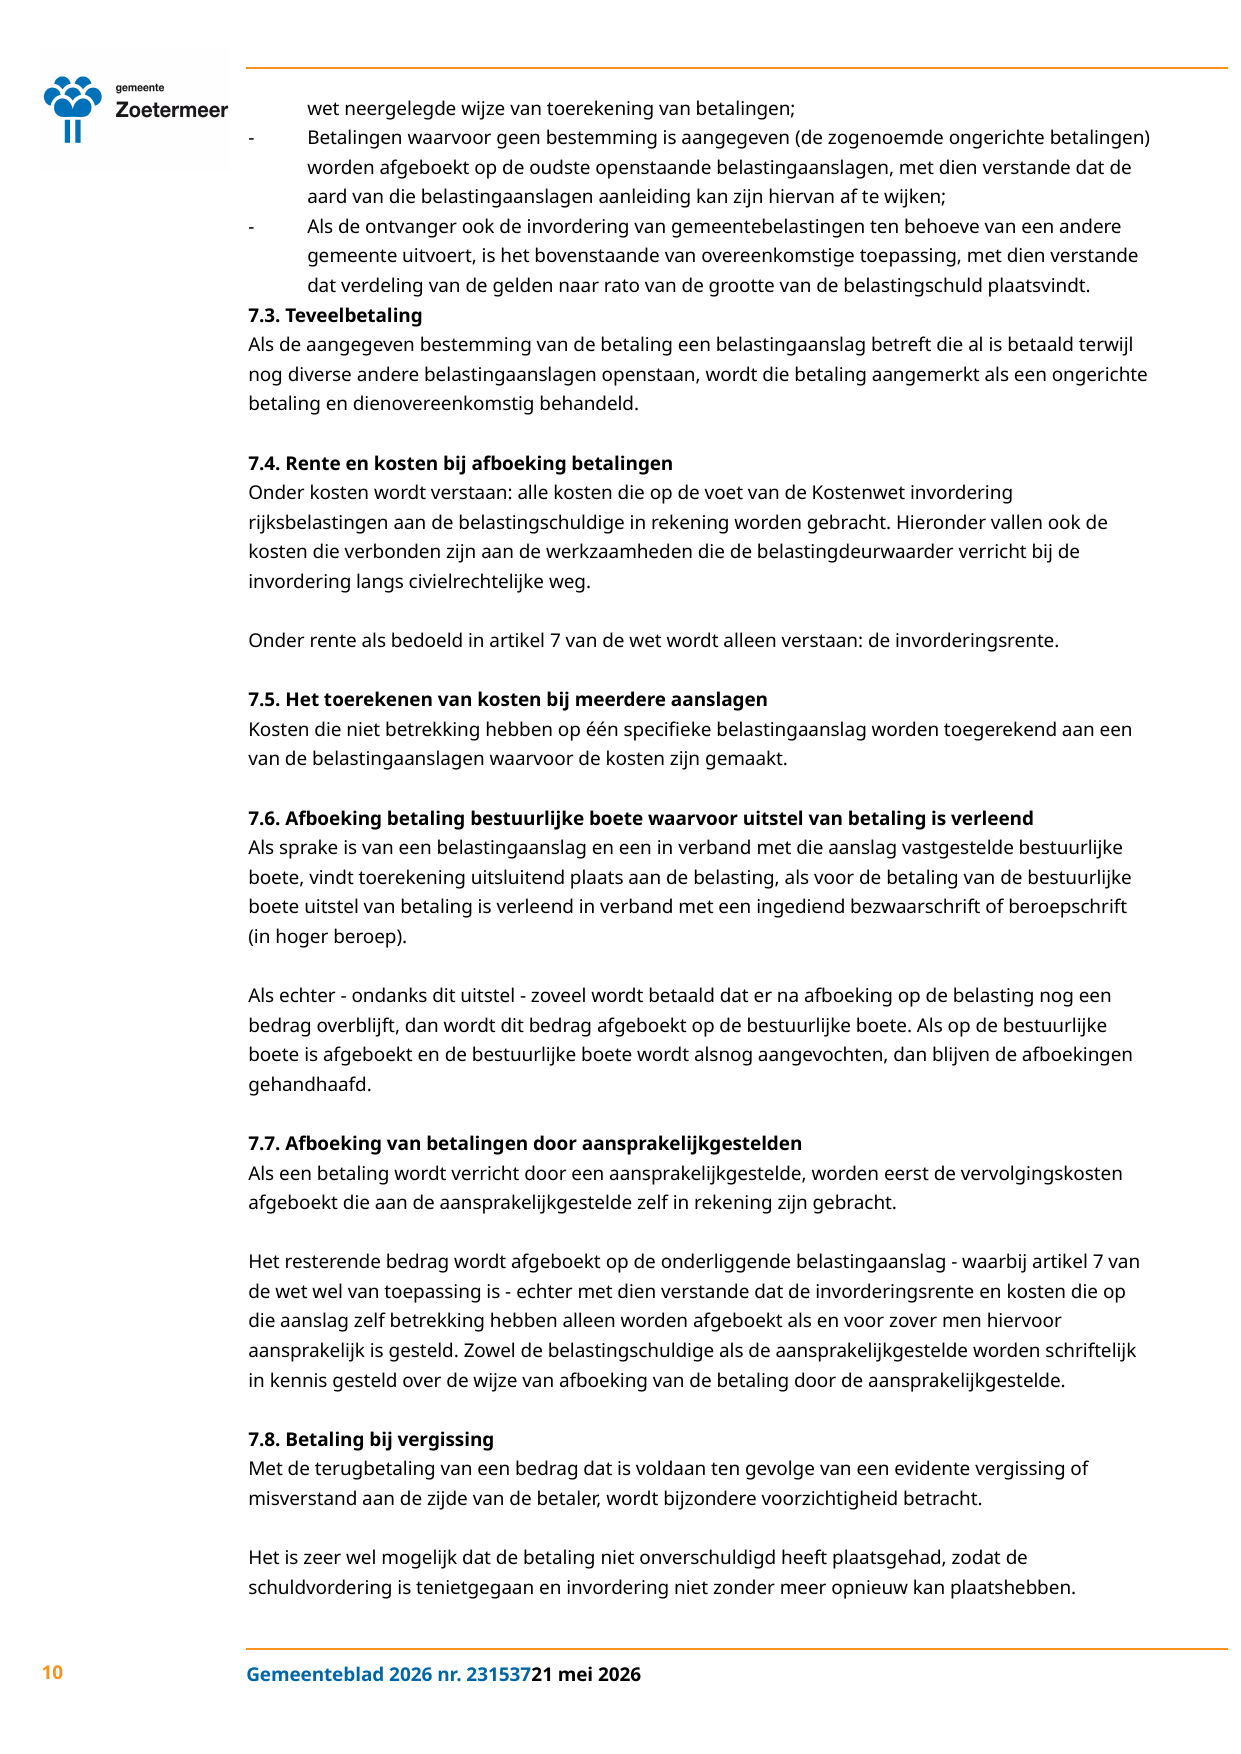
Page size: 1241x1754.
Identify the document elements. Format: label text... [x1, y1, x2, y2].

text Als de aangegeven bestemming van de betaling een belastingaanslag betreft die al is betaald terwijl nog diverse andere belastingaanslagen openstaan, wordt die betaling aangemerkt als een ongerichte betaling en dienovereenkomstig behandeld. [248, 331, 1152, 416]
text Het resterende bedrag wordt afgeboekt op de onderliggende belastingaanslag - waarbij artikel 7 van de wet wel van toepassing is - echter met dien verstande dat de invorderingsrente en kosten die op die aanslag zelf betrekking hebben alleen worden afgeboekt als en voor zover men hiervoor aansprakelijk is gesteld. Zowel de belastingschuldige als de aansprakelijkgestelde worden schriftelijk in kennis gesteld over de wijze van afboeking van de betaling door de aansprakelijkgestelde. [248, 1248, 1152, 1393]
text 7.6. Afboeking betaling bestuurlijke boete waarvoor uitstel van betaling is verleend [248, 805, 1152, 831]
picture [41, 47, 231, 172]
text Kosten die niet betrekking hebben op één specifieke belastingaanslag worden toegerekend aan een van de belastingaanslagen waarvoor de kosten zijn gemaakt. [248, 716, 1152, 771]
list wet neergelegde wijze van toerekening van betalingen; [248, 95, 1152, 121]
text Het is zeer wel mogelijk dat de betaling niet onverschuldigd heeft plaatsgehad, zodat de schuldvordering is tenietgegaan en invordering niet zonder meer opnieuw kan plaatshebben. [248, 1544, 1152, 1600]
text Onder rente als bedoeld in artikel 7 van de wet wordt alleen verstaan: de invorderingsrente. [248, 627, 1152, 653]
text Onder kosten wordt verstaan: alle kosten die op de voet van de Kostenwet invordering rijksbelastingen aan de belastingschuldige in rekening worden gebracht. Hieronder vallen ook de kosten die verbonden zijn aan de werkzaamheden die de belastingdeurwaarder verricht bij de invordering langs civielrechtelijke weg. [248, 479, 1152, 594]
text 7.3. Teveelbetaling [248, 302, 1152, 328]
text 7.4. Rente en kosten bij afboeking betalingen [248, 450, 1152, 476]
list Betalingen waarvoor geen bestemming is aangegeven (de zogenoemde ongerichte betalingen) worden afgeboekt op de oudste openstaande belastingaanslagen, met dien verstande dat de aard van die belastingaanslagen aanleiding kan zijn hiervan af te wijken; [248, 124, 1152, 209]
text 7.5. Het toerekenen van kosten bij meerdere aanslagen [248, 686, 1152, 712]
text Als sprake is van een belastingaanslag en een in verband met die aanslag vastgestelde bestuurlijke boete, vindt toerekening uitsluitend plaats aan de belasting, als voor de betaling van de bestuurlijke boete uitstel van betaling is verleend in verband met een ingediend bezwaarschrift of beroepschrift (in hoger beroep). [248, 834, 1152, 949]
text 7.8. Betaling bij vergissing [248, 1426, 1152, 1452]
text Als een betaling wordt verricht door een aansprakelijkgestelde, worden eerst de vervolgingskosten afgeboekt die aan de aansprakelijkgestelde zelf in rekening zijn gebracht. [248, 1160, 1152, 1215]
text 7.7. Afboeking van betalingen door aansprakelijkgestelden [248, 1130, 1152, 1156]
text Met de terugbetaling van een bedrag dat is voldaan ten gevolge van een evidente vergissing of misverstand aan de zijde van de betaler, wordt bijzondere voorzichtigheid betracht. [248, 1456, 1152, 1511]
text Als echter - ondanks dit uitstel - zoveel wordt betaald dat er na afboeking op de belasting nog een bedrag overblijft, dan wordt dit bedrag afgeboekt op de bestuurlijke boete. Als op de bestuurlijke boete is afgeboekt en de bestuurlijke boete wordt alsnog aangevochten, dan blijven de afboekingen gehandhaafd. [248, 982, 1152, 1097]
list Als de ontvanger ook de invordering van gemeentebelastingen ten behoeve van een andere gemeente uitvoert, is het bovenstaande van overeenkomstige toepassing, met dien verstande dat verdeling van de gelden naar rato van de grootte van de belastingschuld plaatsvindt. [248, 213, 1152, 298]
